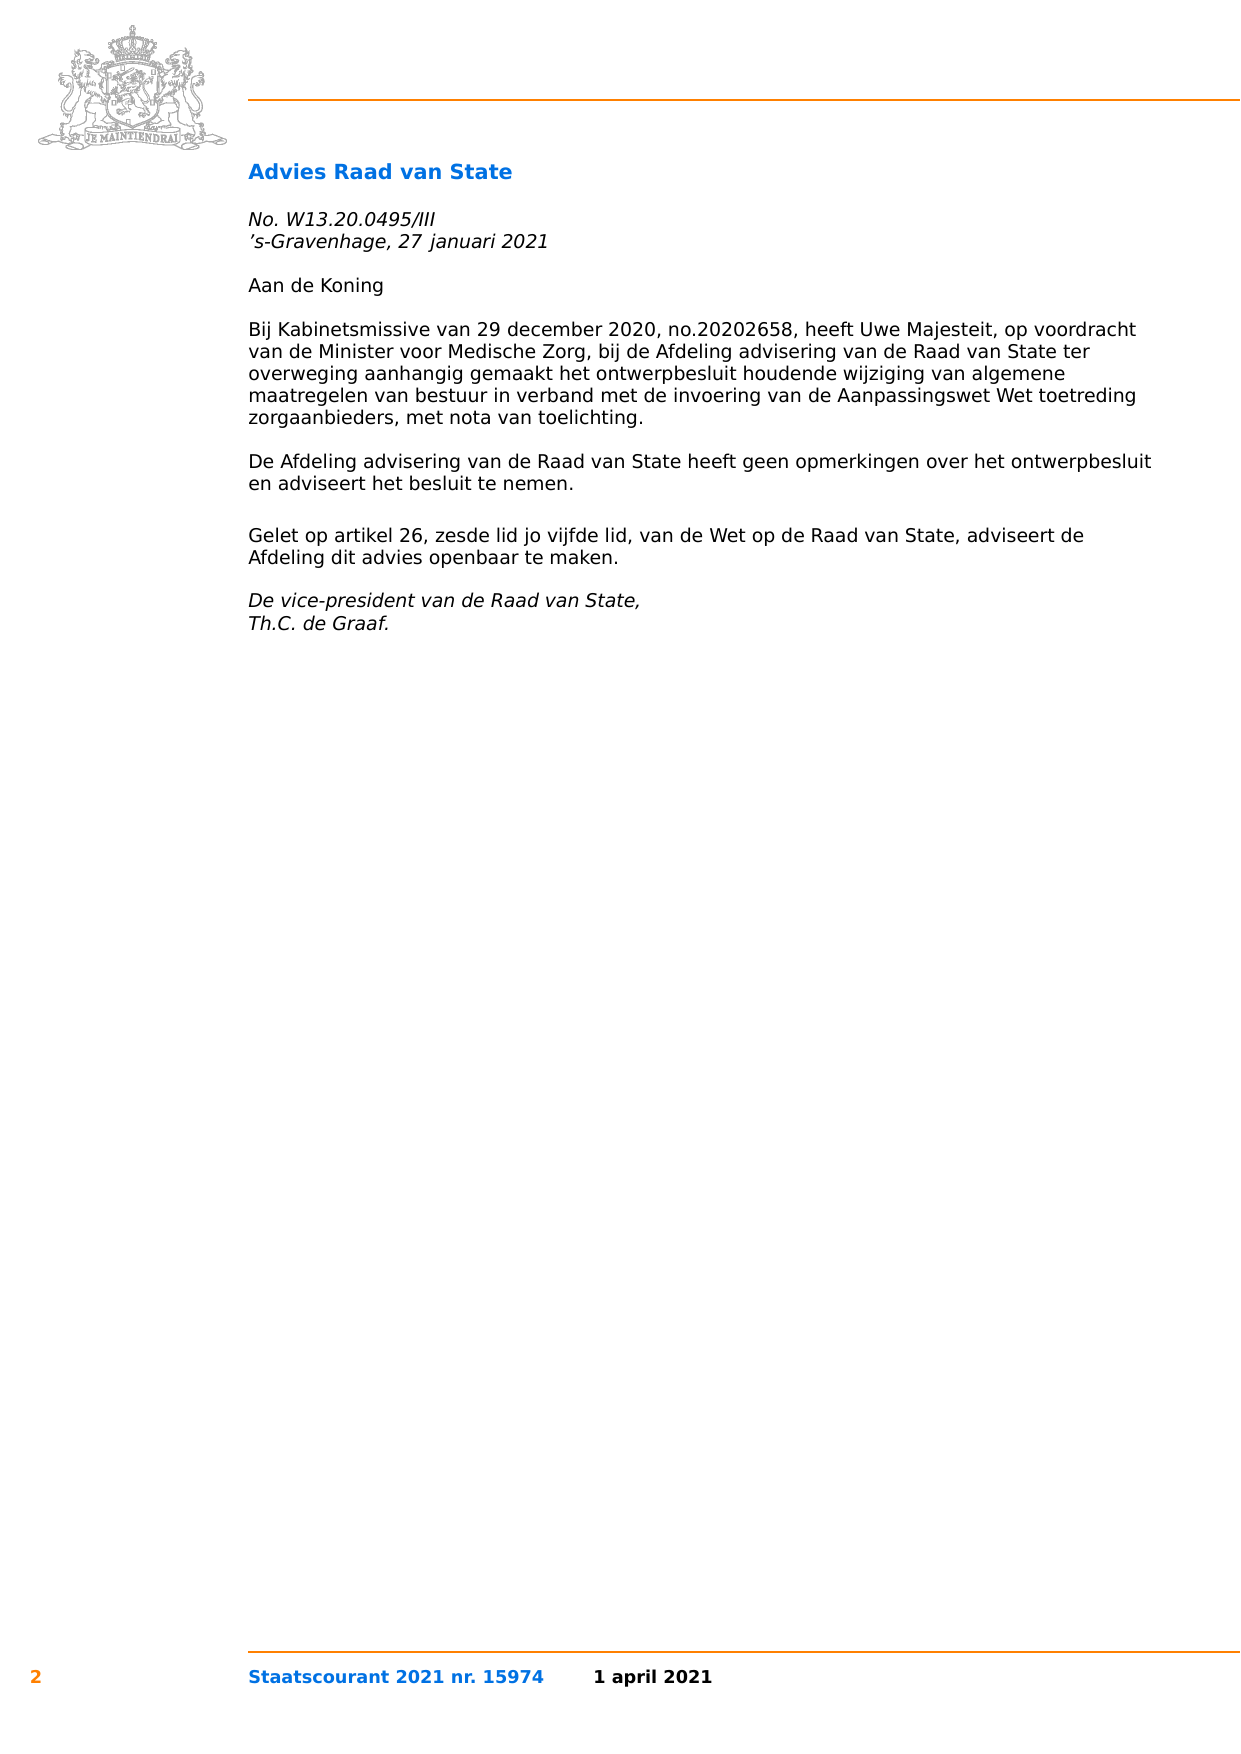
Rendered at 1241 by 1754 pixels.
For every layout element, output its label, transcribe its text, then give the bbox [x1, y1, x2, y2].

text Aan de Koning [248, 275, 1163, 297]
picture [38, 25, 227, 150]
text ’s-Gravenhage, 27 januari 2021 [248, 231, 1163, 253]
text De vice-president van de Raad van State, Th.C. de Graaf. [248, 590, 1163, 634]
text Gelet op artikel 26, zesde lid jo vijfde lid, van de Wet op de Raad van State, adviseert de Afdeling dit advies openbaar te maken. [248, 524, 1163, 568]
text De Afdeling advisering van de Raad van State heeft geen opmerkingen over het ontwerpbesluit en adviseert het besluit te nemen. [248, 451, 1163, 494]
subtitle Advies Raad van State [248, 160, 1163, 184]
text Bij Kabinetsmissive van 29 december 2020, no.20202658, heeft Uwe Majesteit, op voordracht van de Minister voor Medische Zorg, bij de Afdeling advisering van de Raad van State ter overweging aanhangig gemaakt het ontwerpbesluit houdende wijziging van algemene maatregelen van bestuur in verband met de invoering van de Aanpassingswet Wet toetreding zorgaanbieders, met nota van toelichting. [248, 319, 1163, 429]
text No. W13.20.0495/III [248, 209, 1163, 231]
